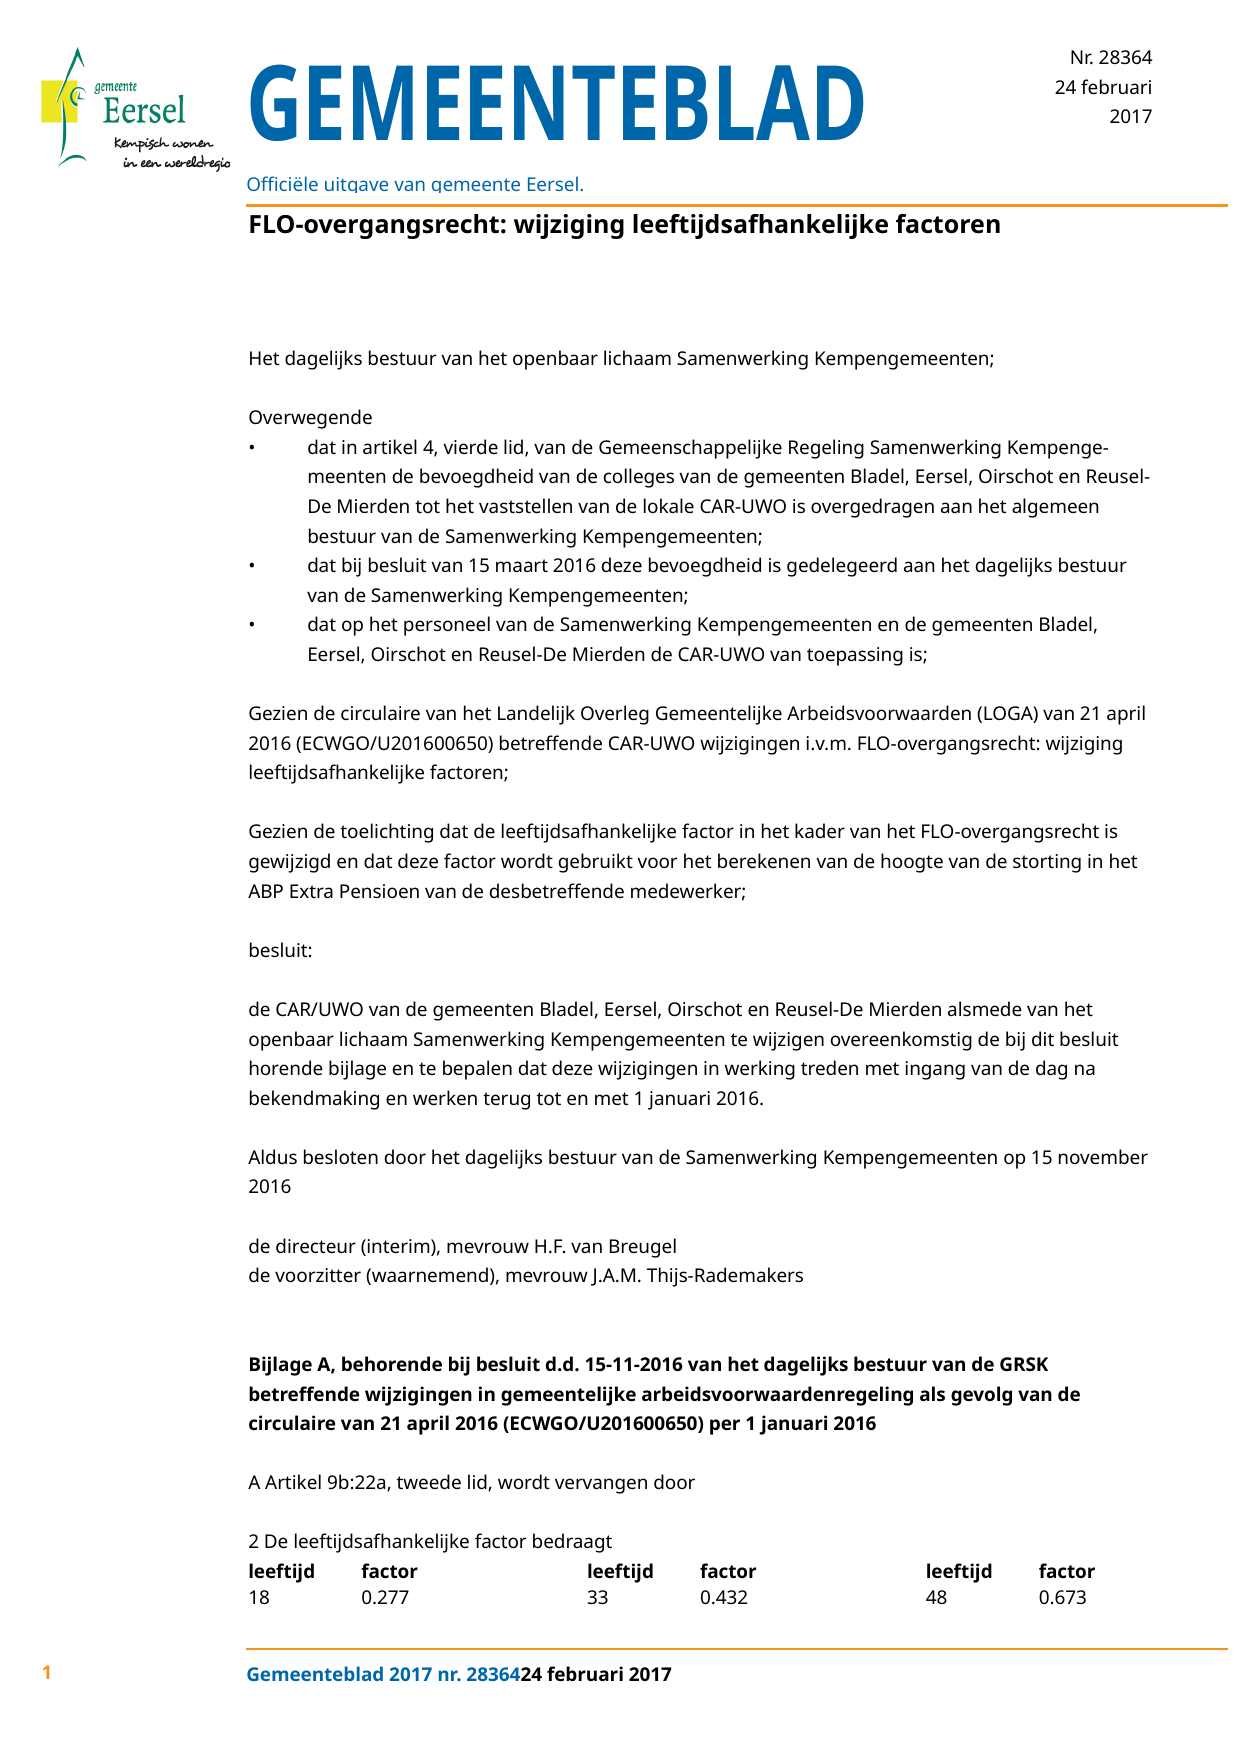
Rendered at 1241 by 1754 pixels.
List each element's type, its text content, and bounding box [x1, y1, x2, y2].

table_header [813, 1558, 926, 1584]
table_header factor [1039, 1558, 1152, 1584]
table_header leeftijd [587, 1558, 700, 1584]
text de directeur (interim), mevrouw H.F. van Breugel [248, 1233, 1152, 1258]
table_header factor [361, 1558, 474, 1584]
text de voorzitter (waarnemend), mevrouw J.A.M. Thijs-Rademakers [248, 1262, 1152, 1288]
text Aldus besloten door het dagelijks bestuur van de Samenwerking Kempengemeenten op 15 november 2016 [248, 1144, 1152, 1199]
text Overwegende [248, 404, 1152, 430]
table_header leeftijd [248, 1558, 361, 1584]
list dat bij besluit van 15 maart 2016 deze bevoegdheid is gedelegeerd aan het dagelijks bestuur van de Samenwerking Kempengemeenten; [248, 552, 1152, 608]
table_header leeftijd [926, 1558, 1038, 1584]
text FLO-overgangsrecht: wijziging leeftijdsafhankelijke factoren [248, 207, 1152, 241]
table_cell 0.277 [361, 1584, 474, 1610]
text 2 De leeftijdsafhankelijke factor bedraagt [248, 1529, 1152, 1554]
text Het dagelijks bestuur van het openbaar lichaam Samenwerking Kempengemeenten; [248, 345, 1152, 371]
table_cell 18 [248, 1584, 361, 1610]
text Gezien de circulaire van het Landelijk Overleg Gemeentelijke Arbeidsvoorwaarden (LOGA) van 21 april 2016 (ECWGO/U201600650) betreffende CAR-UWO wijzigingen i.v.m. FLO-overgangsrecht: wijziging leeftijdsafhankelijke factoren; [248, 700, 1152, 785]
table_cell 0.432 [700, 1584, 813, 1610]
table_cell 0.673 [1039, 1584, 1152, 1610]
table_cell [813, 1584, 926, 1610]
table_cell 48 [926, 1584, 1038, 1610]
text Gezien de toelichting dat de leeftijdsafhankelijke factor in het kader van het FLO-overgangsrecht is gewijzigd en dat deze factor wordt gebruikt voor het berekenen van de hoogte van de storting in het ABP Extra Pensioen van de desbetreffende medewerker; [248, 819, 1152, 903]
list dat in artikel 4, vierde lid, van de Gemeenschappelijke Regeling Samenwerking Kempenge-meenten de bevoegdheid van de colleges van de gemeenten Bladel, Eersel, Oirschot en Reusel-De Mierden tot het vaststellen van de lokale CAR-UWO is overgedragen aan het algemeen bestuur van de Samenwerking Kempengemeenten; [248, 434, 1152, 548]
text de CAR/UWO van de gemeenten Bladel, Eersel, Oirschot en Reusel-De Mierden alsmede van het openbaar lichaam Samenwerking Kempengemeenten te wijzigen overeenkomstig de bij dit besluit horende bijlage en te bepalen dat deze wijzigingen in werking treden met ingang van de dag na bekendmaking en werken terug tot en met 1 januari 2016. [248, 996, 1152, 1111]
text Bijlage A, behorende bij besluit d.d. 15-11-2016 van het dagelijks bestuur van de GRSK betreffende wijzigingen in gemeentelijke arbeidsvoorwaardenregeling als gevolg van de circulaire van 21 april 2016 (ECWGO/U201600650) per 1 januari 2016 [248, 1351, 1152, 1436]
table_cell [474, 1584, 587, 1610]
picture [41, 47, 231, 172]
text besluit: [248, 937, 1152, 963]
table_header [474, 1558, 587, 1584]
text A Artikel 9b:22a, tweede lid, wordt vervangen door [248, 1469, 1152, 1495]
list dat op het personeel van de Samenwerking Kempengemeenten en de gemeenten Bladel, Eersel, Oirschot en Reusel-De Mierden de CAR-UWO van toepassing is; [248, 612, 1152, 667]
table_cell 33 [587, 1584, 700, 1610]
table_header factor [700, 1558, 813, 1584]
